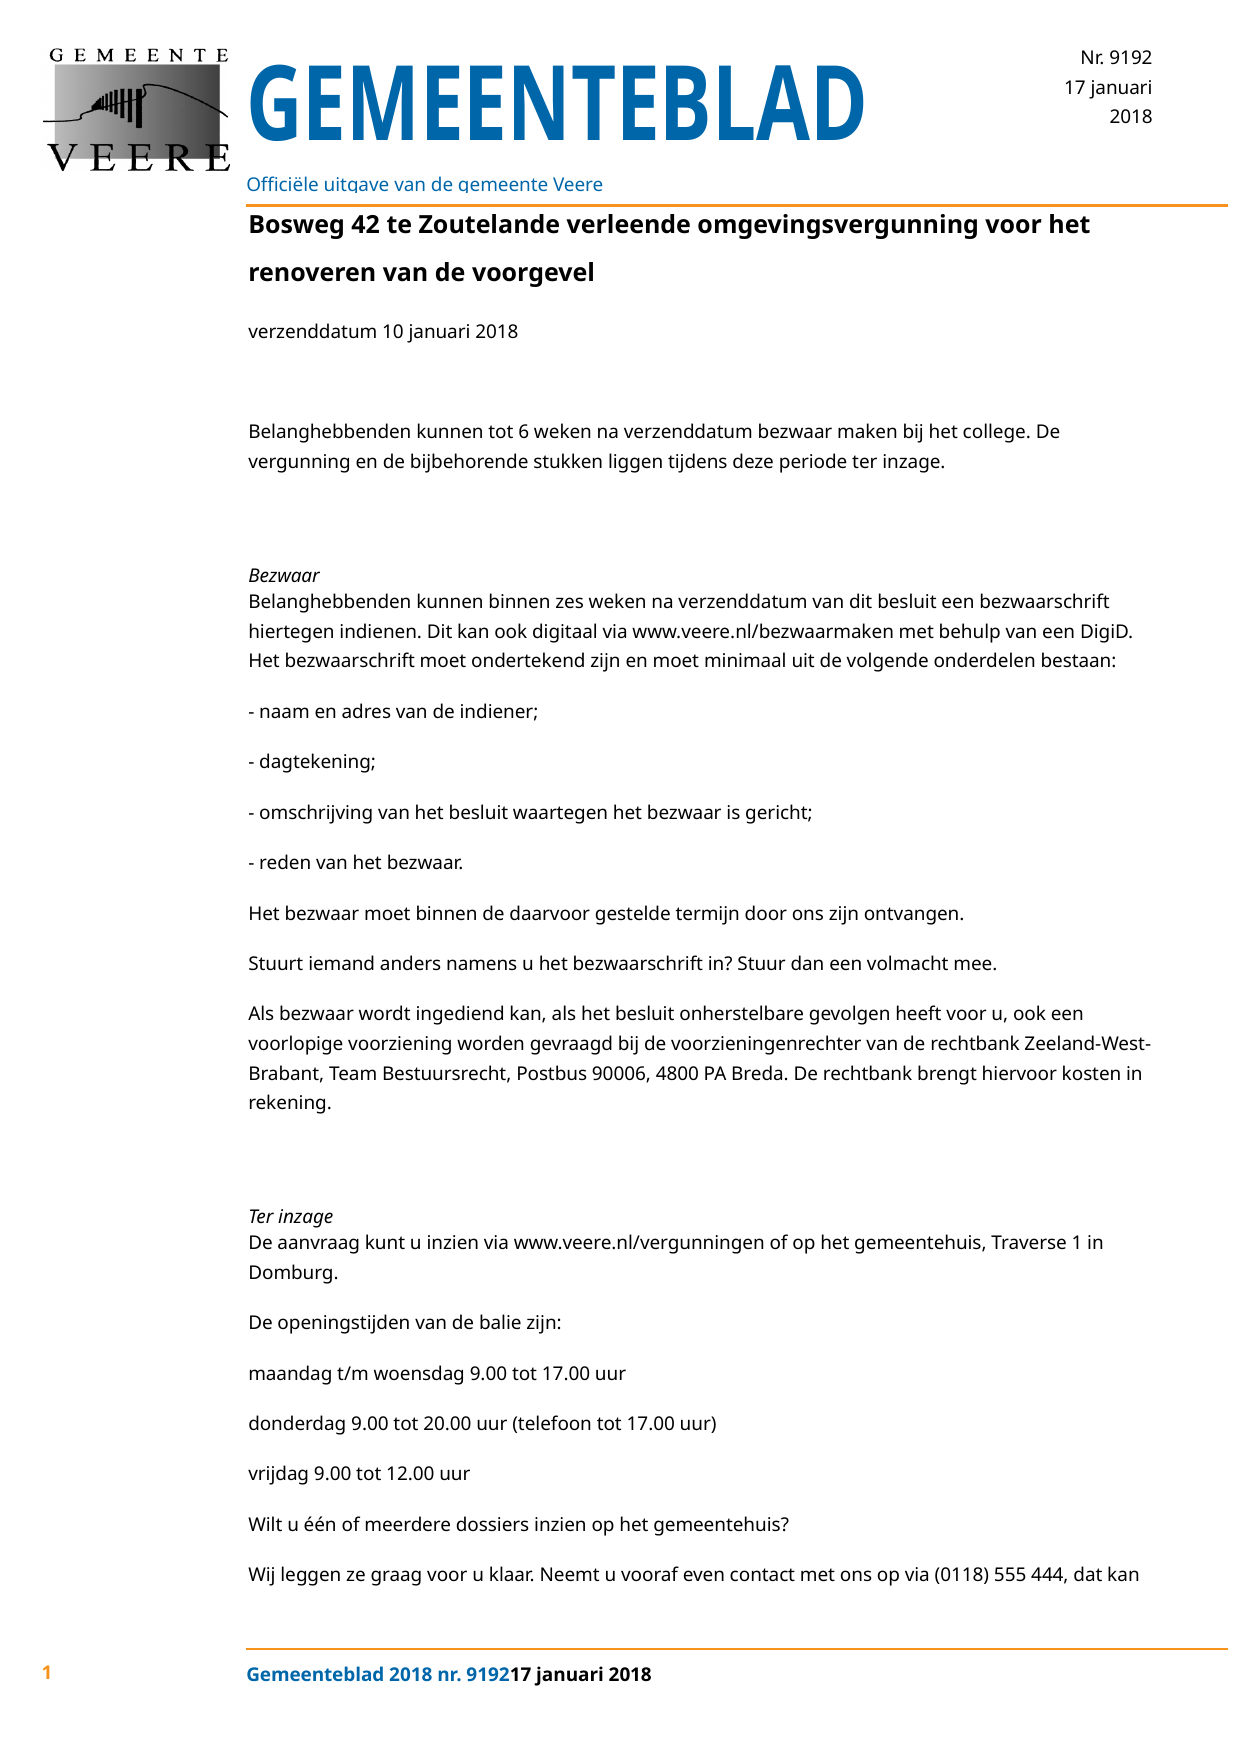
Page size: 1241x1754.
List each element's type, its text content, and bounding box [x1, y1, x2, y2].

text Ter inzage [248, 1204, 1152, 1229]
text Belanghebbenden kunnen binnen zes weken na verzenddatum van dit besluit een bezwaarschrift hiertegen indienen. Dit kan ook digitaal via www.veere.nl/bezwaarmaken met behulp van een DigiD. Het bezwaarschrift moet ondertekend zijn en moet minimaal uit de volgende onderdelen bestaan: [248, 588, 1152, 673]
text - dagtekening; [248, 748, 1152, 774]
text De openingstijden van de balie zijn: [248, 1309, 1152, 1335]
text Als bezwaar wordt ingediend kan, als het besluit onherstelbare gevolgen heeft voor u, ook een voorlopige voorziening worden gevraagd bij de voorzieningenrechter van de rechtbank Zeeland-West-Brabant, Team Bestuursrecht, Postbus 90006, 4800 PA Breda. De rechtbank brengt hiervoor kosten in rekening. [248, 1001, 1152, 1115]
text De aanvraag kunt u inzien via www.veere.nl/vergunningen of op het gemeentehuis, Traverse 1 in Domburg. [248, 1229, 1152, 1285]
text Wilt u één of meerdere dossiers inzien op het gemeentehuis? [248, 1511, 1152, 1537]
text Bosweg 42 te Zoutelande verleende omgevingsvergunning voor het renoveren van de voorgevel [248, 207, 1152, 288]
text - naam en adres van de indiener; [248, 698, 1152, 724]
text donderdag 9.00 tot 20.00 uur (telefoon tot 17.00 uur) [248, 1410, 1152, 1436]
text - reden van het bezwaar. [248, 849, 1152, 875]
text Wij leggen ze graag voor u klaar. Neemt u vooraf even contact met ons op via (0118) 555 444, dat kan [248, 1561, 1152, 1587]
text - omschrijving van het besluit waartegen het bezwaar is gericht; [248, 799, 1152, 824]
text Het bezwaar moet binnen de daarvoor gestelde termijn door ons zijn ontvangen. [248, 900, 1152, 925]
text Belanghebbenden kunnen tot 6 weken na verzenddatum bezwaar maken bij het college. De vergunning en de bijbehorende stukken liggen tijdens deze periode ter inzage. [248, 419, 1152, 474]
text maandag t/m woensdag 9.00 tot 17.00 uur [248, 1360, 1152, 1386]
picture [41, 47, 231, 172]
text verzenddatum 10 januari 2018 [248, 318, 1152, 344]
text Bezwaar [248, 563, 1152, 588]
text vrijdag 9.00 tot 12.00 uur [248, 1461, 1152, 1486]
text Stuurt iemand anders namens u het bezwaarschrift in? Stuur dan een volmacht mee. [248, 950, 1152, 976]
